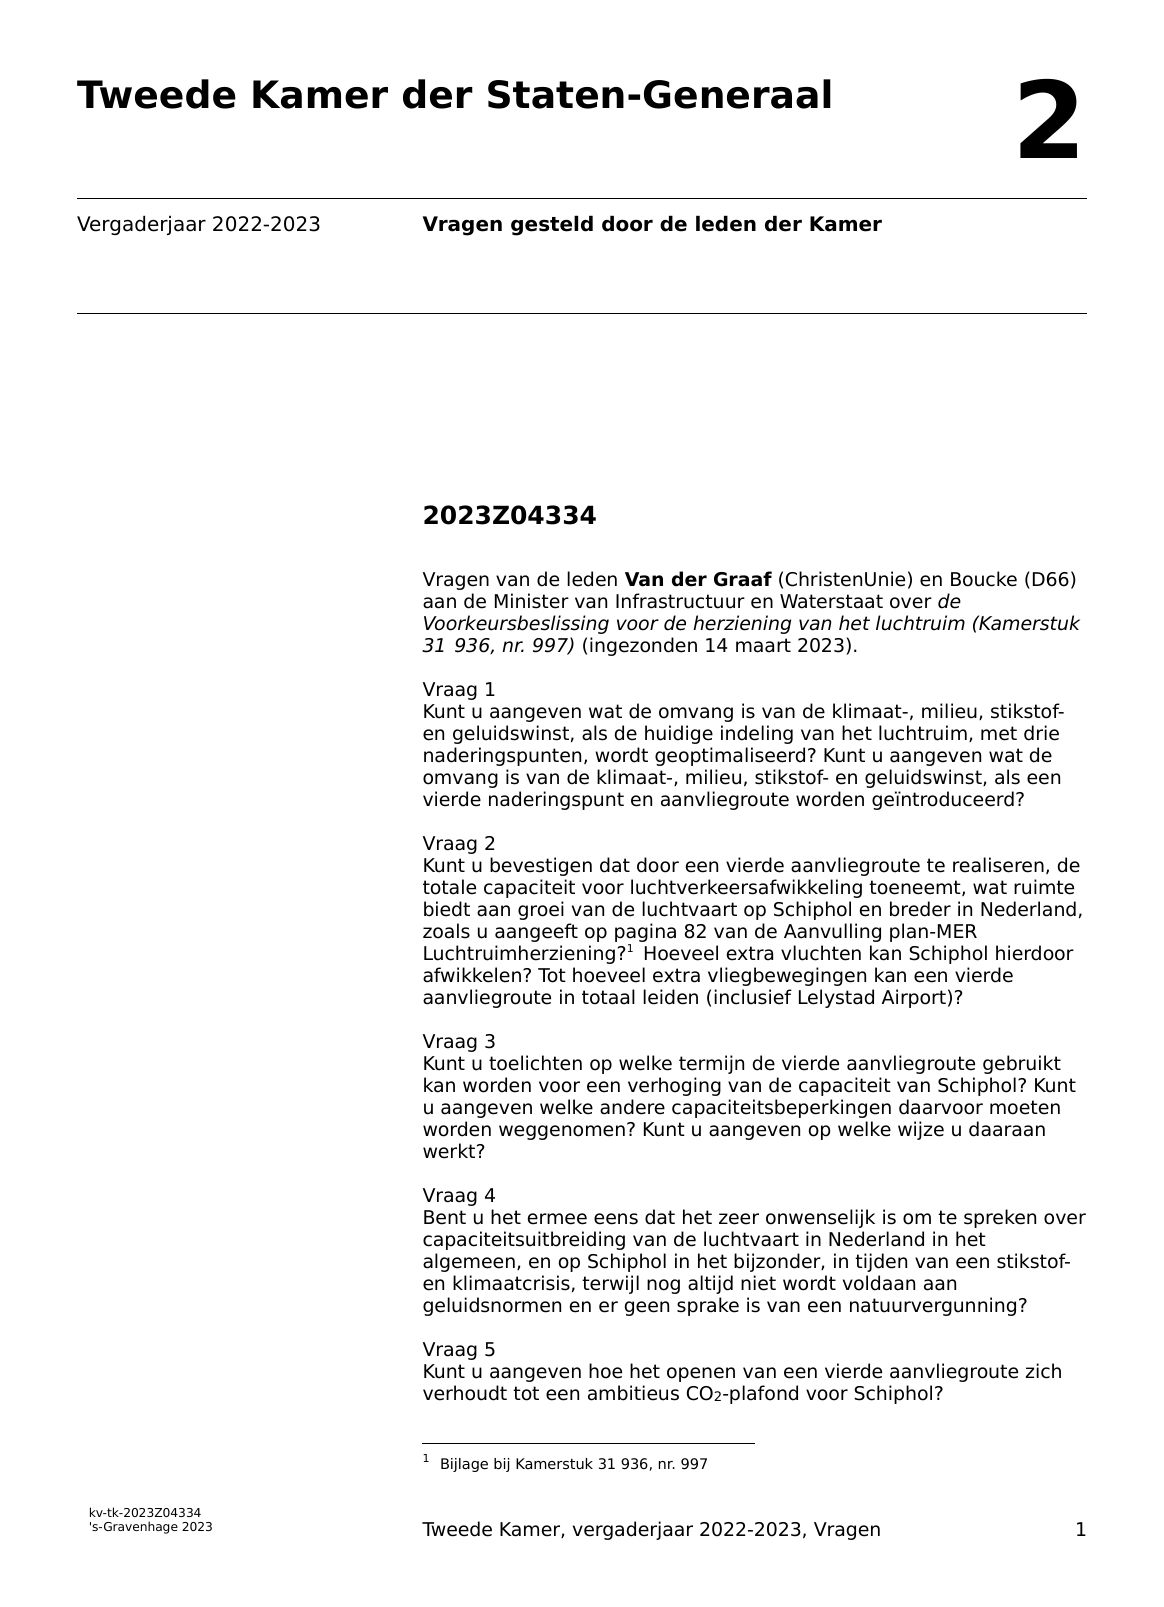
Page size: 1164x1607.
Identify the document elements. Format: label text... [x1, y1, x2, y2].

text Bijlage bij Kamerstuk 31 936, nr. 997 [422, 1452, 1087, 1474]
text Vraag 3 [422, 1031, 1087, 1053]
text Vraag 4 [422, 1185, 1087, 1207]
table_header Tweede Kamer der Staten-Generaal [77, 59, 886, 198]
text Bent u het ermee eens dat het zeer onwenselijk is om te spreken over capaciteitsuitbreiding van de luchtvaart in Nederland in het algemeen, en op Schiphol in het bijzonder, in tijden van een stikstof- en klimaatcrisis, terwijl nog altijd niet wordt voldaan aan geluidsnormen en er geen sprake is van een natuurvergunning? [422, 1207, 1087, 1317]
text Vraag 5 [422, 1339, 1087, 1361]
text Kunt u aangeven hoe het openen van een vierde aanvliegroute zich verhoudt tot een ambitieus CO2-plafond voor Schiphol? [422, 1361, 1087, 1405]
table_cell Vragen gesteld door de leden der Kamer [422, 199, 1087, 313]
text Kunt u toelichten op welke termijn de vierde aanvliegroute gebruikt kan worden voor een verhoging van de capaciteit van Schiphol? Kunt u aangeven welke andere capaciteitsbeperkingen daarvoor moeten worden weggenomen? Kunt u aangeven op welke wijze u daaraan werkt? [422, 1053, 1087, 1163]
text Vraag 1 [422, 679, 1087, 701]
text Vragen van de leden Van der Graaf (ChristenUnie) en Boucke (D66) aan de Minister van Infrastructuur en Waterstaat over de Voorkeursbeslissing voor de herziening van het luchtruim (Kamerstuk 31 936, nr. 997) (ingezonden 14 maart 2023). [422, 569, 1087, 657]
table_header 2 [886, 59, 1087, 198]
text Kunt u bevestigen dat door een vierde aanvliegroute te realiseren, de totale capaciteit voor luchtverkeersafwikkeling toeneemt, wat ruimte biedt aan groei van de luchtvaart op Schiphol en breder in Nederland, zoals u aangeeft op pagina 82 van de Aanvulling plan-MER Luchtruimherziening? Hoeveel extra vluchten kan Schiphol hierdoor afwikkelen? Tot hoeveel extra vliegbewegingen kan een vierde aanvliegroute in totaal leiden (inclusief Lelystad Airport)? [422, 855, 1087, 1009]
table_cell Vergaderjaar 2022-2023 [77, 199, 422, 313]
text Kunt u aangeven wat de omvang is van de klimaat-, milieu, stikstof- en geluidswinst, als de huidige indeling van het luchtruim, met drie naderingspunten, wordt geoptimaliseerd? Kunt u aangeven wat de omvang is van de klimaat-, milieu, stikstof- en geluidswinst, als een vierde naderingspunt en aanvliegroute worden geïntroduceerd? [422, 701, 1087, 811]
text 's-Gravenhage 2023 [88, 1520, 323, 1534]
text Vraag 2 [422, 833, 1087, 855]
text 2023Z04334 [422, 501, 1087, 531]
text kv-tk-2023Z04334 [88, 1506, 323, 1520]
